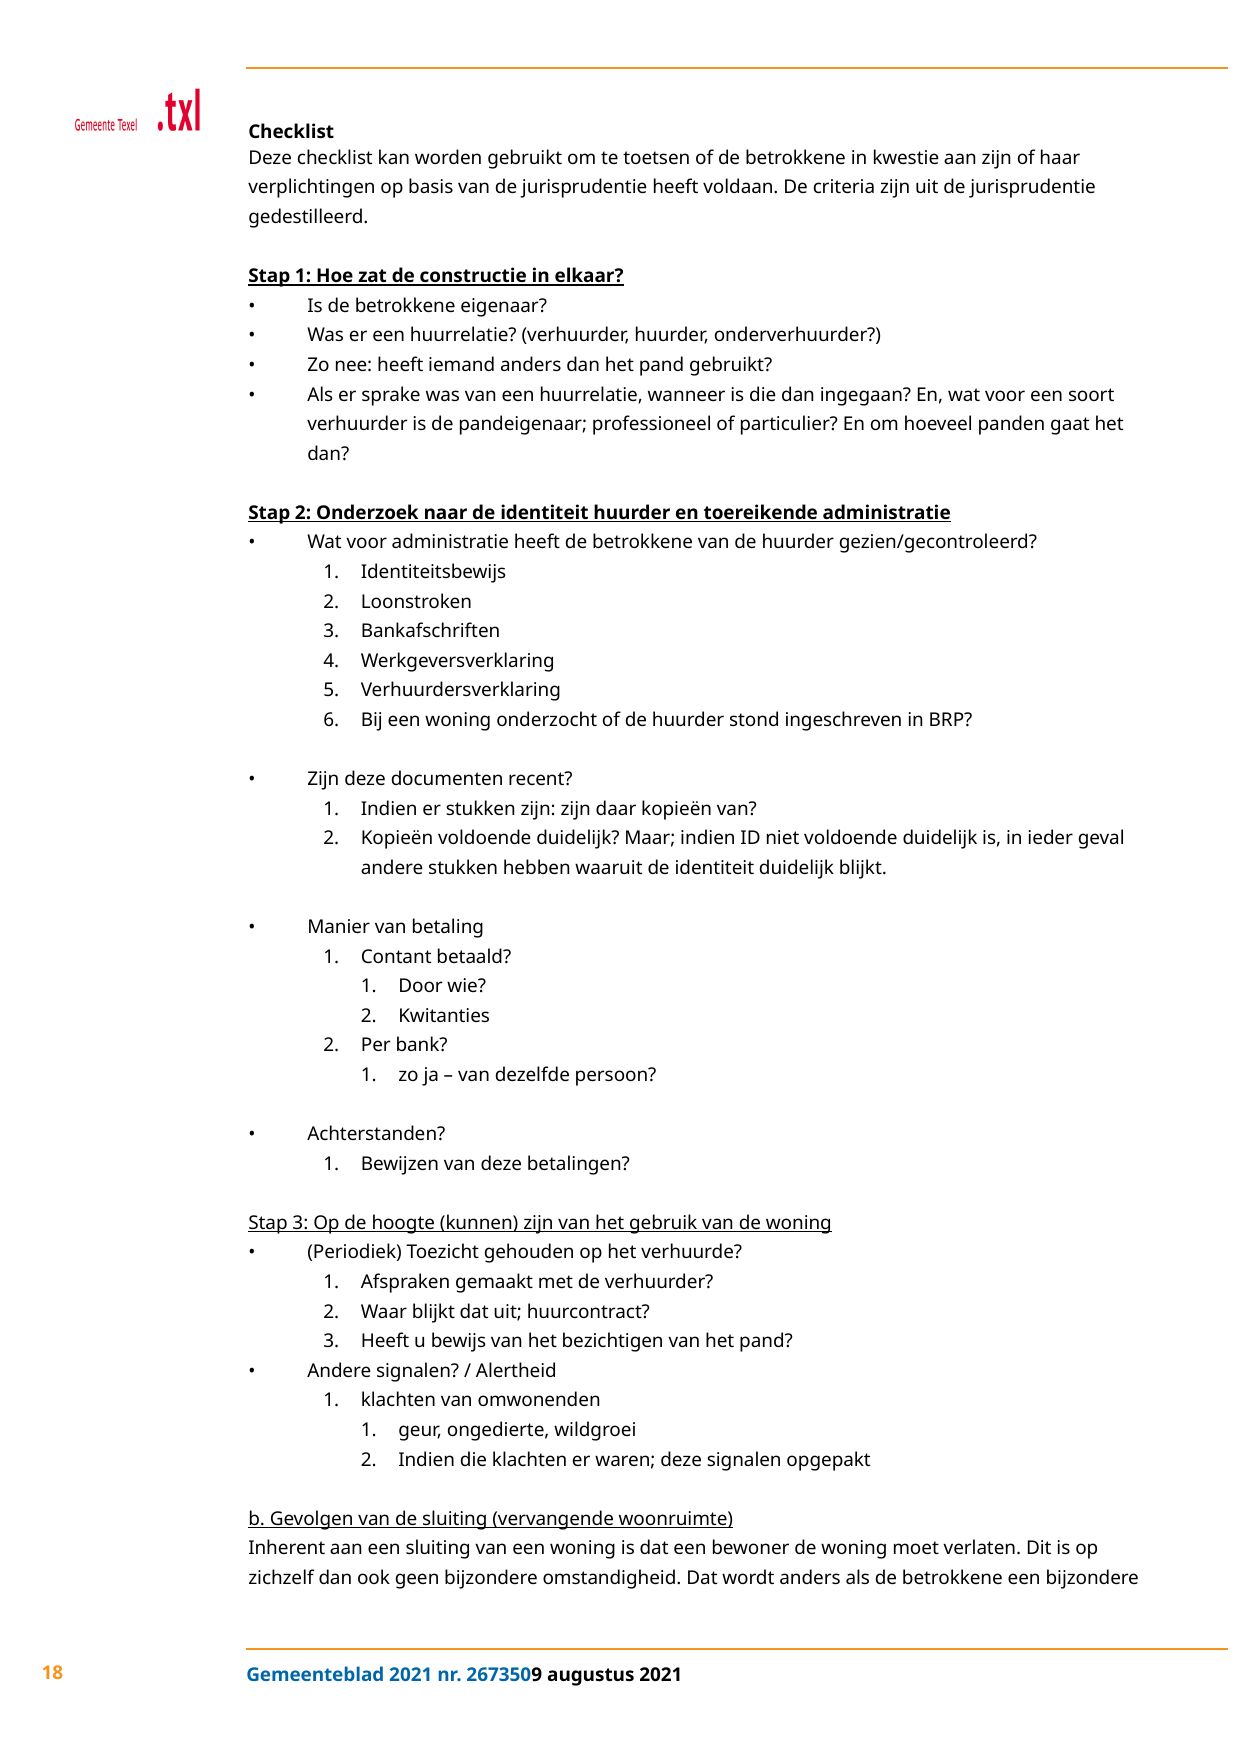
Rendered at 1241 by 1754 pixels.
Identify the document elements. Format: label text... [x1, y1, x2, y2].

list Kopieën voldoende duidelijk? Maar; indien ID niet voldoende duidelijk is, in ieder geval andere stukken hebben waaruit de identiteit duidelijk blijkt. [323, 824, 1152, 880]
list Indien die klachten er waren; deze signalen opgepakt [361, 1446, 1152, 1472]
list Waar blijkt dat uit; huurcontract? [323, 1298, 1152, 1324]
list Loonstroken [323, 588, 1152, 614]
list zo ja – van dezelfde persoon? [361, 1061, 1152, 1087]
list Verhuurdersverklaring [323, 677, 1152, 702]
list Bij een woning onderzocht of de huurder stond ingeschreven in BRP? [323, 706, 1152, 732]
list Werkgeversverklaring [323, 647, 1152, 673]
list Contant betaald? [323, 943, 1152, 969]
list Was er een huurrelatie? (verhuurder, huurder, onderverhuurder?) [248, 322, 1152, 347]
text Stap 2: Onderzoek naar de identiteit huurder en toereikende administratie [248, 499, 1152, 525]
list geur, ongedierte, wildgroei [361, 1416, 1152, 1442]
text Stap 3: Op de hoogte (kunnen) zijn van het gebruik van de woning [248, 1209, 1152, 1235]
list Per bank? [323, 1032, 1152, 1057]
list Indien er stukken zijn: zijn daar kopieën van? [323, 795, 1152, 821]
list Wat voor administratie heeft de betrokkene van de huurder gezien/gecontroleerd? [248, 529, 1152, 554]
list Afspraken gemaakt met de verhuurder? [323, 1268, 1152, 1294]
picture [41, 47, 231, 172]
list Zo nee: heeft iemand anders dan het pand gebruikt? [248, 351, 1152, 377]
text Deze checklist kan worden gebruikt om te toetsen of de betrokkene in kwestie aan zijn of haar verplichtingen op basis van de jurisprudentie heeft voldaan. De criteria zijn uit de jurisprudentie gedestilleerd. [248, 144, 1152, 229]
list Kwitanties [361, 1002, 1152, 1028]
list Bankafschriften [323, 617, 1152, 643]
list (Periodiek) Toezicht gehouden op het verhuurde? [248, 1239, 1152, 1264]
list Identiteitsbewijs [323, 558, 1152, 584]
list Andere signalen? / Alertheid [248, 1357, 1152, 1383]
text b. Gevolgen van de sluiting (vervangende woonruimte) [248, 1505, 1152, 1531]
text Stap 1: Hoe zat de constructie in elkaar? [248, 262, 1152, 288]
list Achterstanden? [248, 1120, 1152, 1146]
list Als er sprake was van een huurrelatie, wanneer is die dan ingegaan? En, wat voor een soort verhuurder is de pandeigenaar; professioneel of particulier? En om hoeveel panden gaat het dan? [248, 381, 1152, 466]
list Bewijzen van deze betalingen? [323, 1150, 1152, 1176]
list Zijn deze documenten recent? [248, 765, 1152, 791]
text Checklist [248, 116, 1152, 144]
list Manier van betaling [248, 913, 1152, 939]
list Heeft u bewijs van het bezichtigen van het pand? [323, 1327, 1152, 1353]
list Is de betrokkene eigenaar? [248, 292, 1152, 318]
list Door wie? [361, 972, 1152, 998]
text Inherent aan een sluiting van een woning is dat een bewoner de woning moet verlaten. Dit is op zichzelf dan ook geen bijzondere omstandigheid. Dat wordt anders als de betrokkene een bijzondere [248, 1534, 1152, 1590]
list klachten van omwonenden [323, 1387, 1152, 1412]
